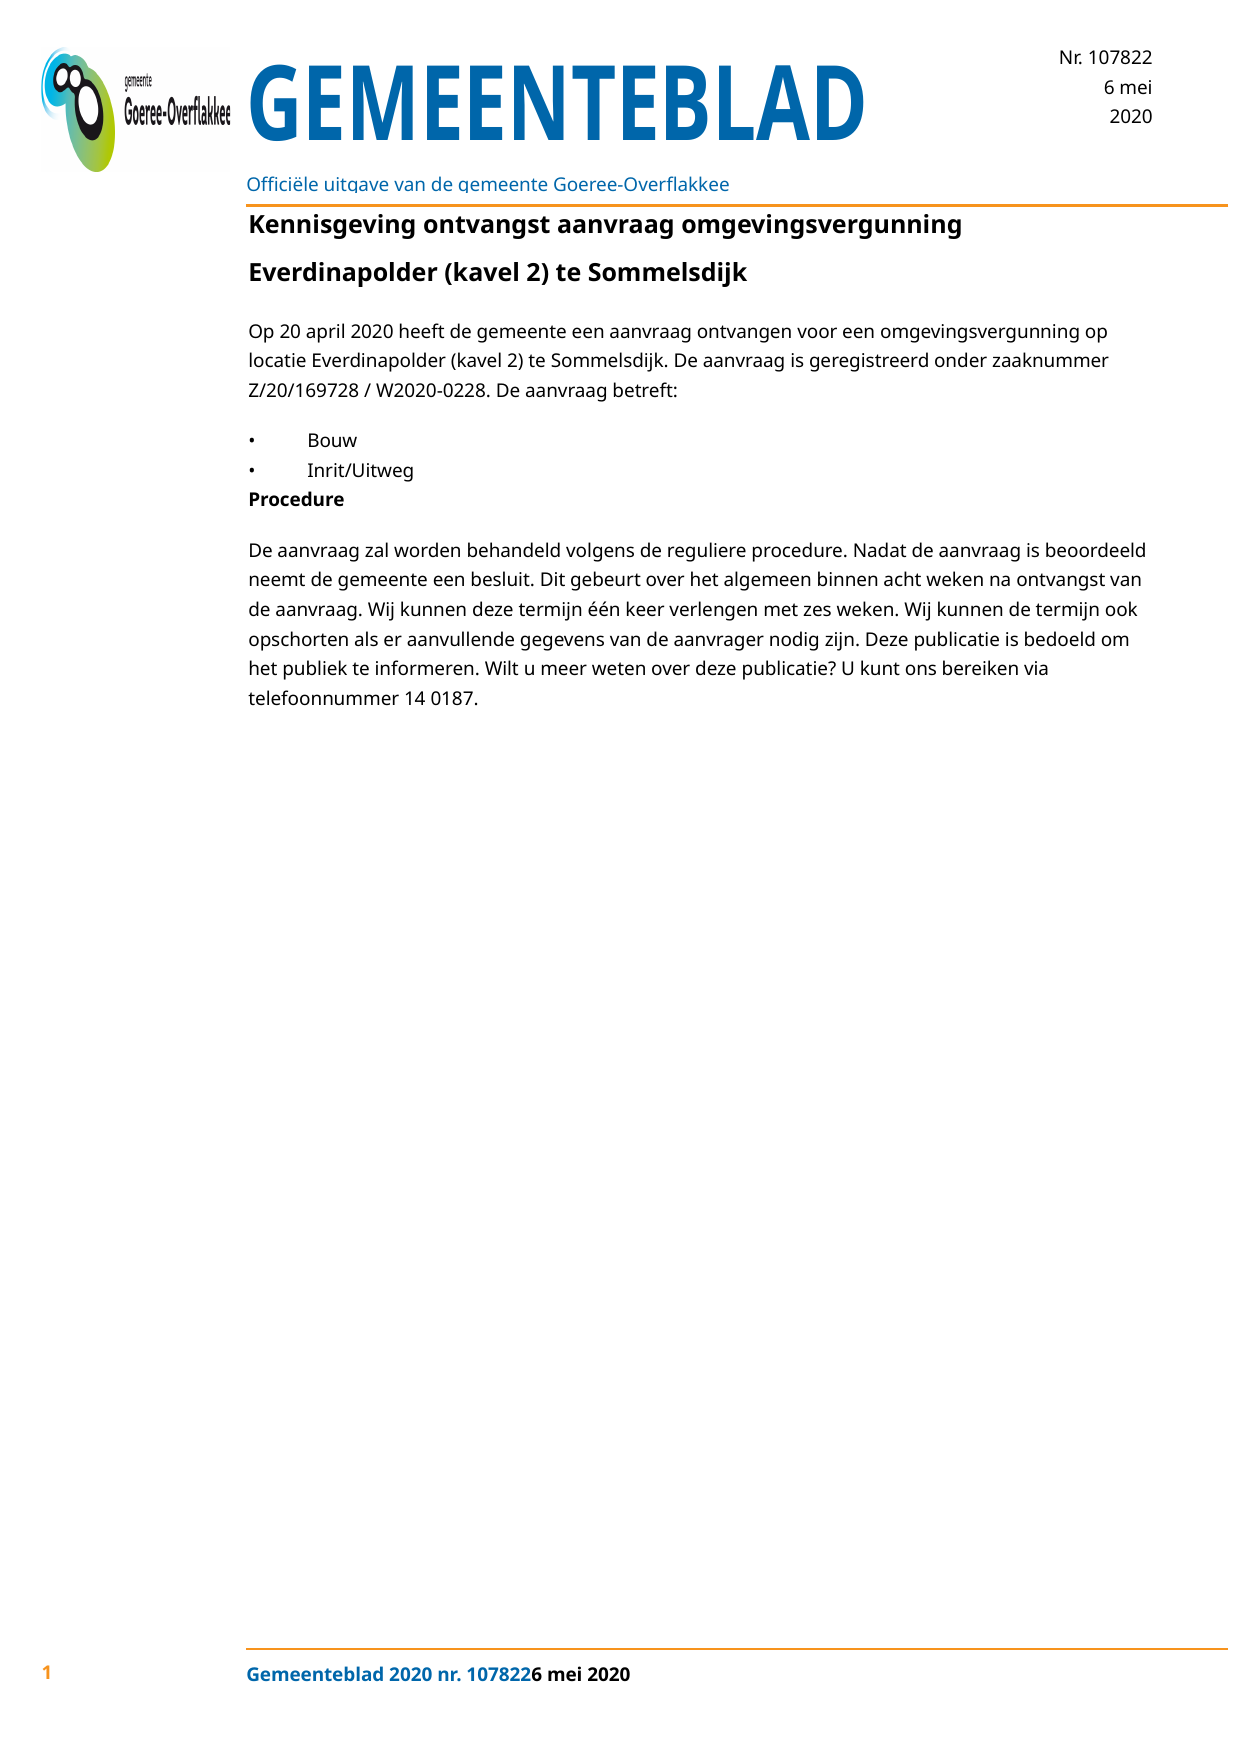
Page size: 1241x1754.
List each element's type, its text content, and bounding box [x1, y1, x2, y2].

text De aanvraag zal worden behandeld volgens de reguliere procedure. Nadat de aanvraag is beoordeeld neemt de gemeente een besluit. Dit gebeurt over het algemeen binnen acht weken na ontvangst van de aanvraag. Wij kunnen deze termijn één keer verlengen met zes weken. Wij kunnen de termijn ook opschorten als er aanvullende gegevens van de aanvrager nodig zijn. Deze publicatie is bedoeld om het publiek te informeren. Wilt u meer weten over deze publicatie? U kunt ons bereiken via telefoonnummer 14 0187. [248, 537, 1152, 711]
text Procedure [248, 487, 1152, 512]
list Bouw [248, 427, 1152, 453]
list Inrit/Uitweg [248, 457, 1152, 483]
text Kennisgeving ontvangst aanvraag omgevingsvergunning Everdinapolder (kavel 2) te Sommelsdijk [248, 207, 1152, 288]
picture [41, 47, 231, 172]
text Op 20 april 2020 heeft de gemeente een aanvraag ontvangen voor een omgevingsvergunning op locatie Everdinapolder (kavel 2) te Sommelsdijk. De aanvraag is geregistreerd onder zaaknummer Z/20/169728 / W2020-0228. De aanvraag betreft: [248, 318, 1152, 403]
